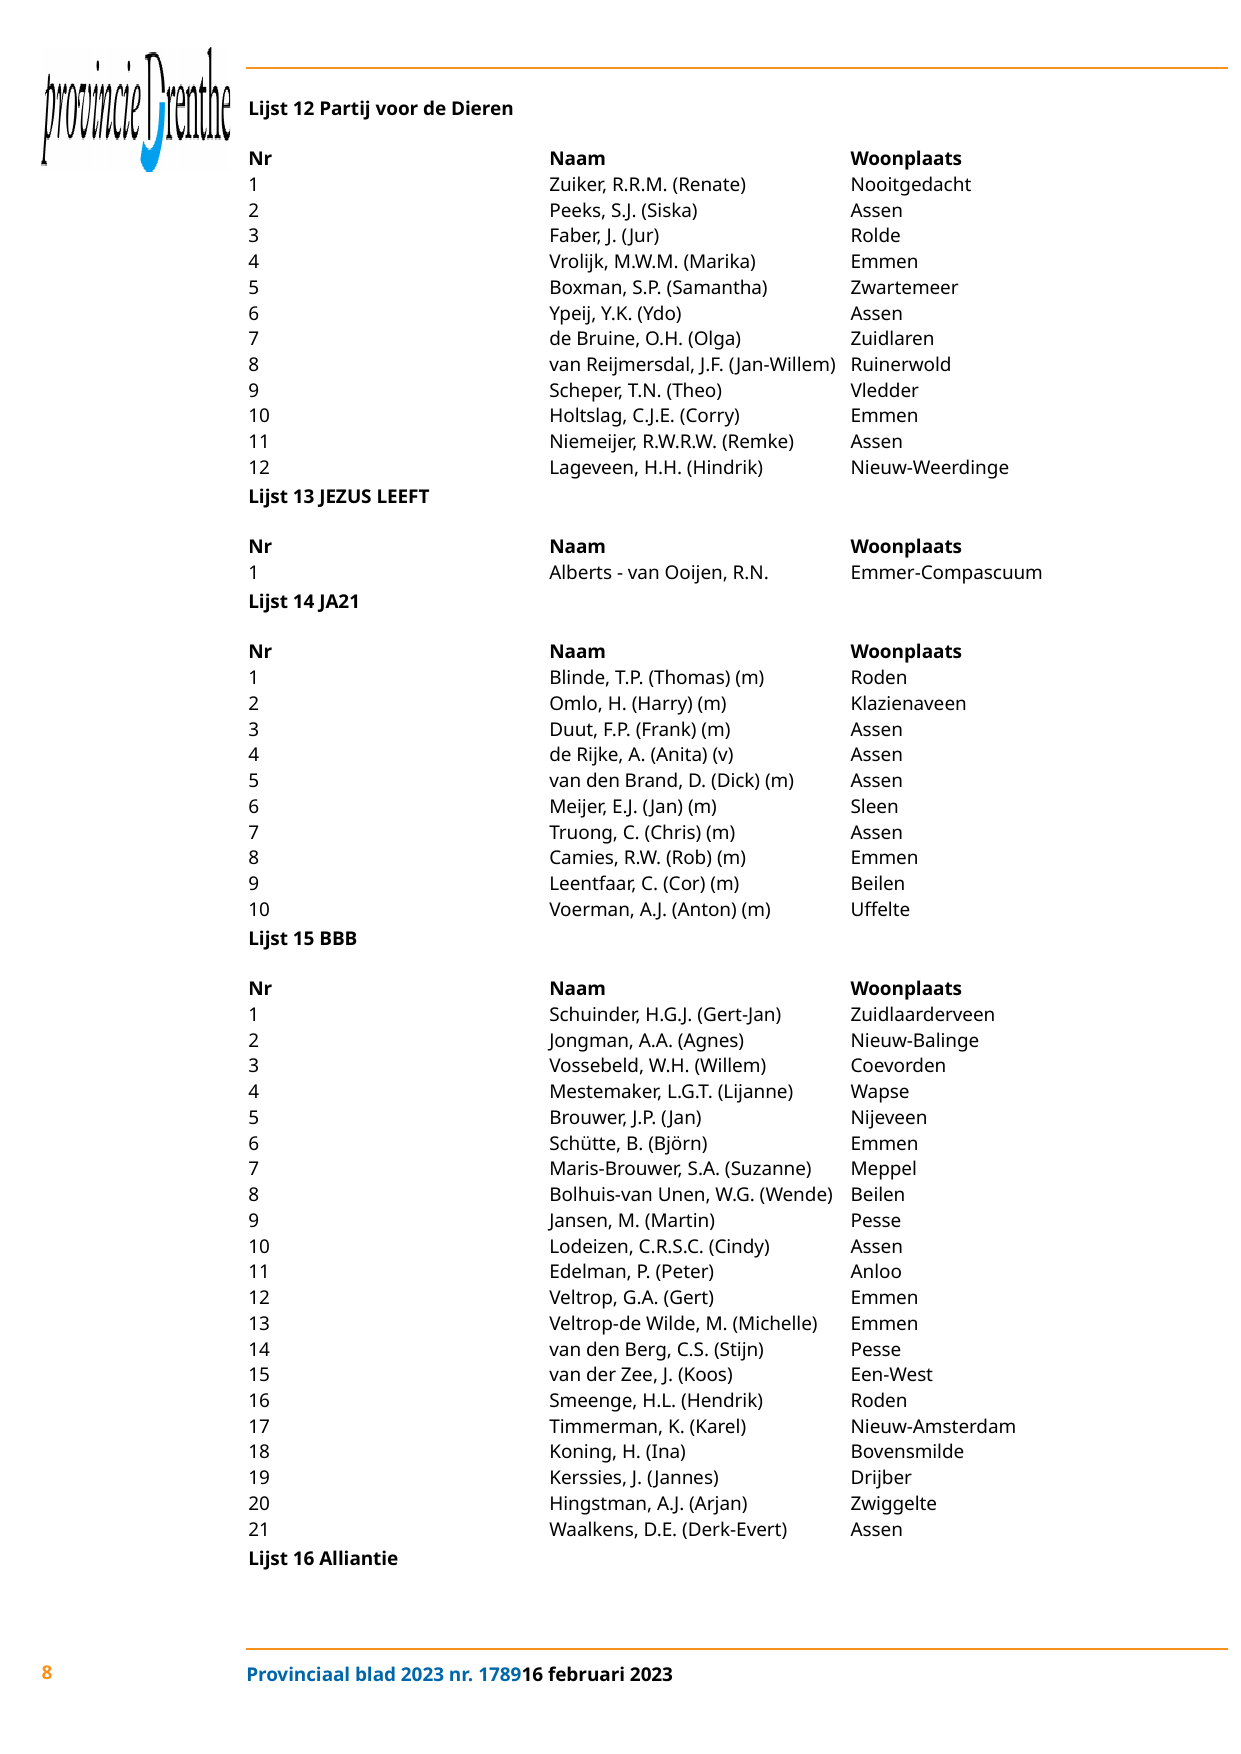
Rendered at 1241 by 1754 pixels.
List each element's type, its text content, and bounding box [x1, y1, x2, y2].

table_cell Nieuw-Weerdinge [850, 454, 1152, 480]
table_header Woonplaats [850, 145, 1152, 171]
table_cell Assen [850, 819, 1152, 844]
table_cell Wapse [850, 1079, 1152, 1104]
table_cell Emmen [850, 845, 1152, 870]
table_cell Pesse [850, 1336, 1152, 1361]
table_cell 8 [248, 845, 549, 870]
table_cell Roden [850, 665, 1152, 690]
table_cell 3 [248, 223, 549, 248]
table_cell 4 [248, 248, 549, 274]
table_cell Emmer-Compascuum [850, 559, 1152, 585]
table_cell 3 [248, 716, 549, 742]
table_cell 12 [248, 1284, 549, 1310]
table_cell Emmen [850, 248, 1152, 274]
table_cell 18 [248, 1439, 549, 1464]
table_cell 15 [248, 1361, 549, 1387]
table_header Nr [248, 639, 549, 664]
table_header Nr [248, 976, 549, 1001]
table_cell Pesse [850, 1207, 1152, 1233]
table_cell Assen [850, 300, 1152, 325]
table_cell Sleen [850, 793, 1152, 819]
picture [41, 47, 231, 172]
table_cell Nieuw-Amsterdam [850, 1413, 1152, 1439]
table_cell Vrolijk, M.W.M. (Marika) [549, 248, 850, 274]
table_cell 8 [248, 351, 549, 377]
table_cell 21 [248, 1516, 549, 1542]
table_cell Brouwer, J.P. (Jan) [549, 1104, 850, 1130]
table_cell 2 [248, 690, 549, 716]
table_header Naam [549, 145, 850, 171]
table_cell Emmen [850, 1130, 1152, 1156]
table_cell 4 [248, 742, 549, 767]
table_cell Meppel [850, 1156, 1152, 1181]
table_header Naam [549, 976, 850, 1001]
table_cell 13 [248, 1310, 549, 1336]
table_cell Vledder [850, 377, 1152, 403]
table_cell Veltrop, G.A. (Gert) [549, 1284, 850, 1310]
table_cell Klazienaveen [850, 690, 1152, 716]
table_cell Timmerman, K. (Karel) [549, 1413, 850, 1439]
table_cell Leentfaar, C. (Cor) (m) [549, 870, 850, 896]
table_cell Een-West [850, 1361, 1152, 1387]
table_cell 6 [248, 1130, 549, 1156]
table_cell Assen [850, 716, 1152, 742]
table_cell Zwiggelte [850, 1490, 1152, 1516]
table_cell Mestemaker, L.G.T. (Lijanne) [549, 1079, 850, 1104]
table_cell Drijber [850, 1464, 1152, 1490]
text Lijst 16 Alliantie [248, 1545, 1152, 1571]
table_cell 7 [248, 1156, 549, 1181]
table_cell Jongman, A.A. (Agnes) [549, 1027, 850, 1053]
table_cell 1 [248, 1001, 549, 1027]
table_cell 12 [248, 454, 549, 480]
table_cell Assen [850, 428, 1152, 454]
table_cell 5 [248, 274, 549, 300]
table_cell 11 [248, 428, 549, 454]
table_cell Emmen [850, 1284, 1152, 1310]
table_cell Vossebeld, W.H. (Willem) [549, 1053, 850, 1078]
table_cell 4 [248, 1079, 549, 1104]
table_cell Zuidlaarderveen [850, 1001, 1152, 1027]
table_cell Truong, C. (Chris) (m) [549, 819, 850, 844]
table_cell Uffelte [850, 896, 1152, 922]
table_header Naam [549, 639, 850, 664]
table_cell 19 [248, 1464, 549, 1490]
table_cell Niemeijer, R.W.R.W. (Remke) [549, 428, 850, 454]
table_cell Emmen [850, 403, 1152, 428]
table_cell 10 [248, 403, 549, 428]
table_cell Schuinder, H.G.J. (Gert-Jan) [549, 1001, 850, 1027]
table_cell 9 [248, 1207, 549, 1233]
table_cell Duut, F.P. (Frank) (m) [549, 716, 850, 742]
table_cell Assen [850, 768, 1152, 793]
table_cell 10 [248, 896, 549, 922]
table_cell Assen [850, 742, 1152, 767]
table_cell Omlo, H. (Harry) (m) [549, 690, 850, 716]
table_cell Coevorden [850, 1053, 1152, 1078]
table_cell 8 [248, 1181, 549, 1207]
table_cell Zwartemeer [850, 274, 1152, 300]
table_cell 1 [248, 559, 549, 585]
table_cell 7 [248, 325, 549, 351]
table_cell Nooitgedacht [850, 171, 1152, 197]
table_cell Alberts - van Ooijen, R.N. [549, 559, 850, 585]
table_cell Kerssies, J. (Jannes) [549, 1464, 850, 1490]
table_cell Assen [850, 1233, 1152, 1258]
table_cell van Reijmersdal, J.F. (Jan-Willem) [549, 351, 850, 377]
table_cell 3 [248, 1053, 549, 1078]
table_cell Ypeij, Y.K. (Ydo) [549, 300, 850, 325]
table_cell Maris-Brouwer, S.A. (Suzanne) [549, 1156, 850, 1181]
table_cell Bolhuis-van Unen, W.G. (Wende) [549, 1181, 850, 1207]
table_cell Roden [850, 1387, 1152, 1413]
table_cell Beilen [850, 870, 1152, 896]
table_cell Ruinerwold [850, 351, 1152, 377]
table_header Woonplaats [850, 534, 1152, 559]
table_cell 10 [248, 1233, 549, 1258]
table_cell Beilen [850, 1181, 1152, 1207]
table_cell Anloo [850, 1259, 1152, 1284]
table_cell Hingstman, A.J. (Arjan) [549, 1490, 850, 1516]
table_cell 11 [248, 1259, 549, 1284]
table_cell 5 [248, 1104, 549, 1130]
text Lijst 14 JA21 [248, 588, 1152, 614]
text Lijst 15 BBB [248, 925, 1152, 951]
table_cell Waalkens, D.E. (Derk-Evert) [549, 1516, 850, 1542]
table_cell Zuidlaren [850, 325, 1152, 351]
table_header Nr [248, 534, 549, 559]
table_cell 1 [248, 171, 549, 197]
table_cell van den Berg, C.S. (Stijn) [549, 1336, 850, 1361]
table_cell 17 [248, 1413, 549, 1439]
text Lijst 13 JEZUS LEEFT [248, 483, 1152, 509]
table_cell Schütte, B. (Björn) [549, 1130, 850, 1156]
table_cell Camies, R.W. (Rob) (m) [549, 845, 850, 870]
table_cell 20 [248, 1490, 549, 1516]
table_cell Assen [850, 197, 1152, 222]
table_cell Zuiker, R.R.M. (Renate) [549, 171, 850, 197]
table_header Naam [549, 534, 850, 559]
table_cell Holtslag, C.J.E. (Corry) [549, 403, 850, 428]
table_cell 16 [248, 1387, 549, 1413]
table_cell Veltrop-de Wilde, M. (Michelle) [549, 1310, 850, 1336]
table_cell 2 [248, 1027, 549, 1053]
table_cell Faber, J. (Jur) [549, 223, 850, 248]
table_cell Lodeizen, C.R.S.C. (Cindy) [549, 1233, 850, 1258]
table_cell Voerman, A.J. (Anton) (m) [549, 896, 850, 922]
table_cell 9 [248, 870, 549, 896]
table_cell 5 [248, 768, 549, 793]
table_cell Rolde [850, 223, 1152, 248]
table_cell 6 [248, 793, 549, 819]
table_cell Bovensmilde [850, 1439, 1152, 1464]
table_cell Meijer, E.J. (Jan) (m) [549, 793, 850, 819]
table_cell Peeks, S.J. (Siska) [549, 197, 850, 222]
table_header Woonplaats [850, 639, 1152, 664]
table_header Woonplaats [850, 976, 1152, 1001]
text Lijst 12 Partij voor de Dieren [248, 95, 1152, 121]
table_cell van der Zee, J. (Koos) [549, 1361, 850, 1387]
table_cell Blinde, T.P. (Thomas) (m) [549, 665, 850, 690]
table_cell de Rijke, A. (Anita) (v) [549, 742, 850, 767]
table_cell Edelman, P. (Peter) [549, 1259, 850, 1284]
table_cell Smeenge, H.L. (Hendrik) [549, 1387, 850, 1413]
table_cell van den Brand, D. (Dick) (m) [549, 768, 850, 793]
table_cell 9 [248, 377, 549, 403]
table_cell Emmen [850, 1310, 1152, 1336]
table_cell Nieuw-Balinge [850, 1027, 1152, 1053]
table_cell Assen [850, 1516, 1152, 1542]
table_cell Scheper, T.N. (Theo) [549, 377, 850, 403]
table_header Nr [248, 145, 549, 171]
table_cell Koning, H. (Ina) [549, 1439, 850, 1464]
table_cell de Bruine, O.H. (Olga) [549, 325, 850, 351]
table_cell 14 [248, 1336, 549, 1361]
table_cell Nijeveen [850, 1104, 1152, 1130]
table_cell Jansen, M. (Martin) [549, 1207, 850, 1233]
table_cell Boxman, S.P. (Samantha) [549, 274, 850, 300]
table_cell Lageveen, H.H. (Hindrik) [549, 454, 850, 480]
table_cell 6 [248, 300, 549, 325]
table_cell 7 [248, 819, 549, 844]
table_cell 2 [248, 197, 549, 222]
table_cell 1 [248, 665, 549, 690]
